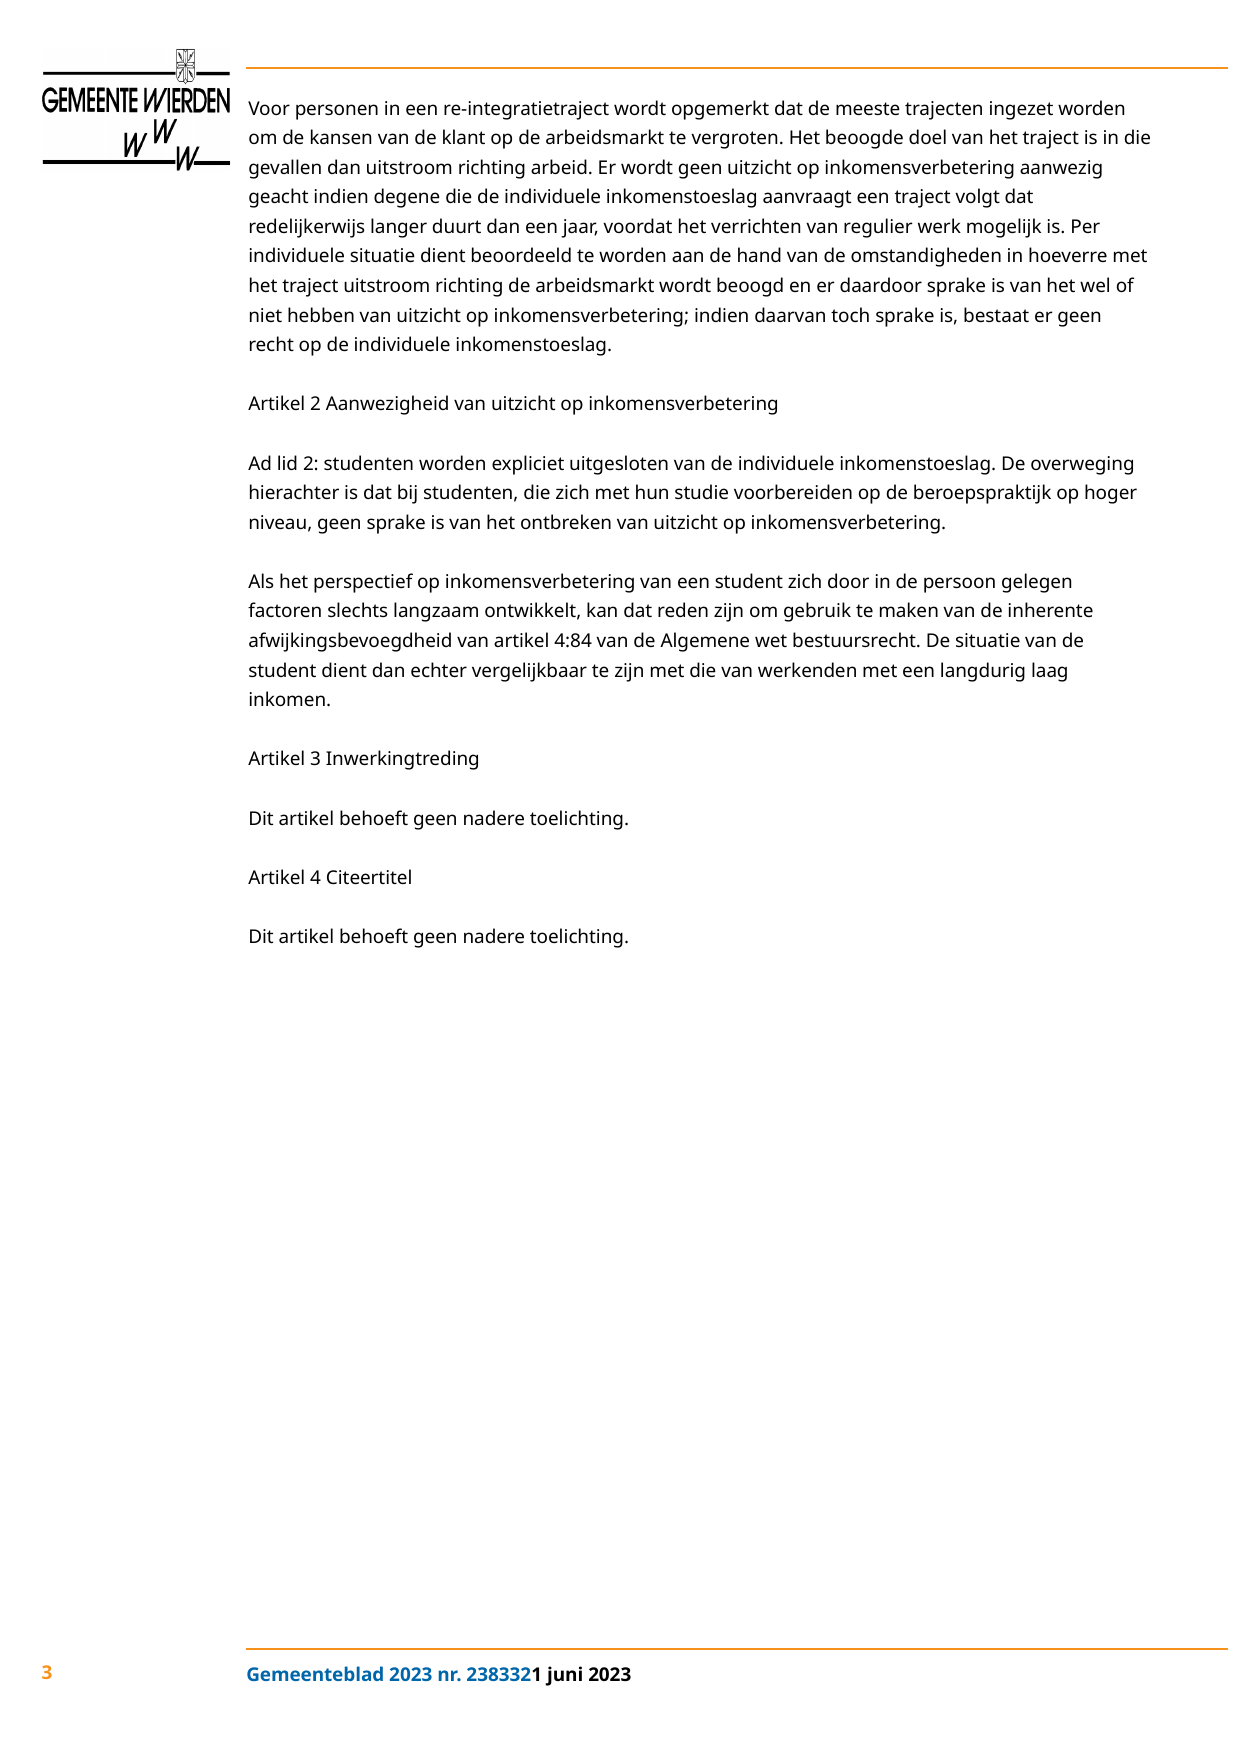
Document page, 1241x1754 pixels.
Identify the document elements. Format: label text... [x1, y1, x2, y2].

text Dit artikel behoeft geen nadere toelichting. [248, 805, 1152, 831]
picture [41, 47, 231, 172]
text Artikel 4 Citeertitel [248, 864, 1152, 890]
text Voor personen in een re-integratietraject wordt opgemerkt dat de meeste trajecten ingezet worden om de kansen van de klant op de arbeidsmarkt te vergroten. Het beoogde doel van het traject is in die gevallen dan uitstroom richting arbeid. Er wordt geen uitzicht op inkomensverbetering aanwezig geacht indien degene die de individuele inkomenstoeslag aanvraagt een traject volgt dat redelijkerwijs langer duurt dan een jaar, voordat het verrichten van regulier werk mogelijk is. Per individuele situatie dient beoordeeld te worden aan de hand van de omstandigheden in hoeverre met het traject uitstroom richting de arbeidsmarkt wordt beoogd en er daardoor sprake is van het wel of niet hebben van uitzicht op inkomensverbetering; indien daarvan toch sprake is, bestaat er geen recht op de individuele inkomenstoeslag. [248, 95, 1152, 357]
text Als het perspectief op inkomensverbetering van een student zich door in de persoon gelegen factoren slechts langzaam ontwikkelt, kan dat reden zijn om gebruik te maken van de inherente afwijkingsbevoegdheid van artikel 4:84 van de Algemene wet bestuursrecht. De situatie van de student dient dan echter vergelijkbaar te zijn met die van werkenden met een langdurig laag inkomen. [248, 568, 1152, 712]
text Ad lid 2: studenten worden expliciet uitgesloten van de individuele inkomenstoeslag. De overweging hierachter is dat bij studenten, die zich met hun studie voorbereiden op de beroepspraktijk op hoger niveau, geen sprake is van het ontbreken van uitzicht op inkomensverbetering. [248, 450, 1152, 535]
text Artikel 2 Aanwezigheid van uitzicht op inkomensverbetering [248, 391, 1152, 416]
text Artikel 3 Inwerkingtreding [248, 746, 1152, 771]
text Dit artikel behoeft geen nadere toelichting. [248, 923, 1152, 949]
